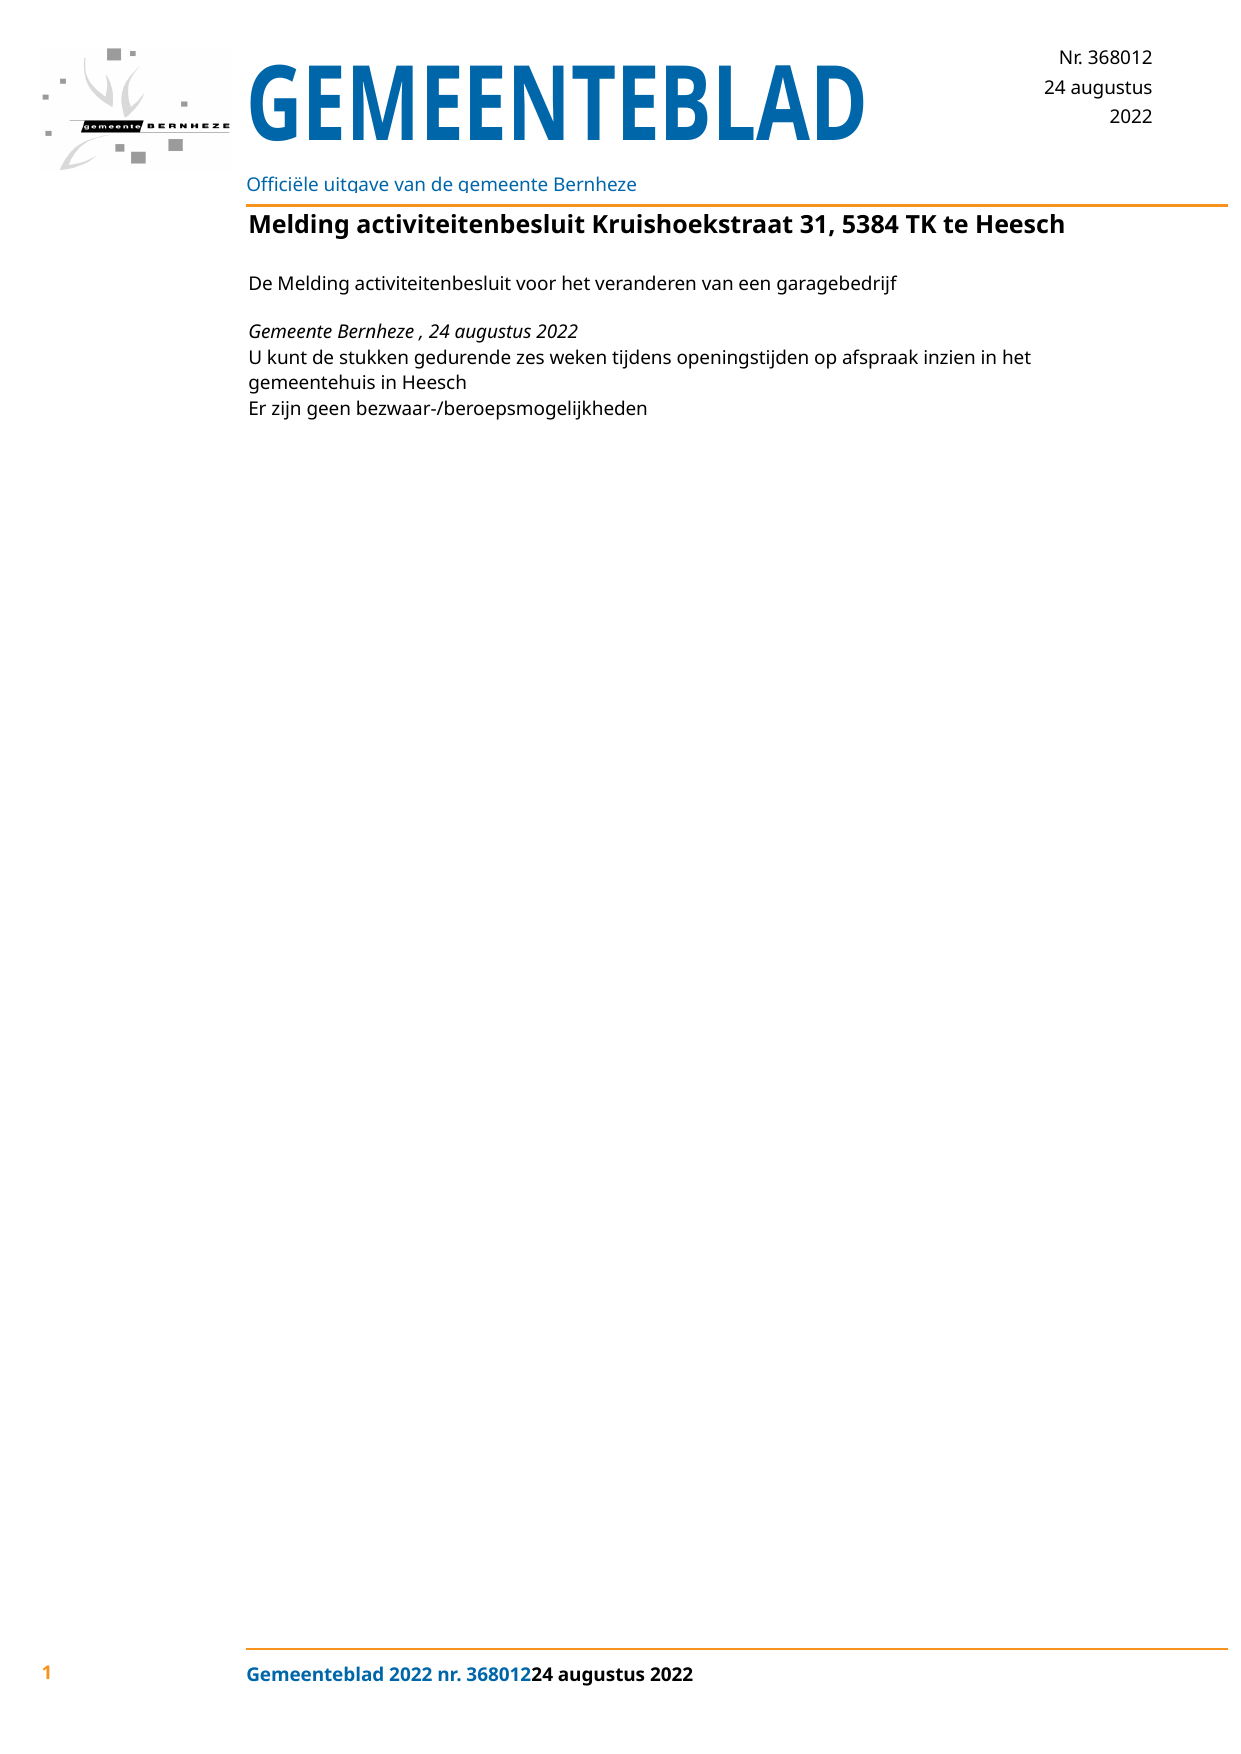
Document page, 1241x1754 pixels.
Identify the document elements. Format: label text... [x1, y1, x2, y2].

text Gemeente Bernheze , 24 augustus 2022 [248, 318, 1152, 344]
text Er zijn geen bezwaar-/beroepsmogelijkheden [248, 395, 1152, 421]
text De Melding activiteitenbesluit voor het veranderen van een garagebedrijf [248, 270, 1152, 296]
picture [41, 47, 231, 172]
text Melding activiteitenbesluit Kruishoekstraat 31, 5384 TK te Heesch [248, 207, 1152, 241]
text U kunt de stukken gedurende zes weken tijdens openingstijden op afspraak inzien in het gemeentehuis in Heesch [248, 344, 1152, 395]
